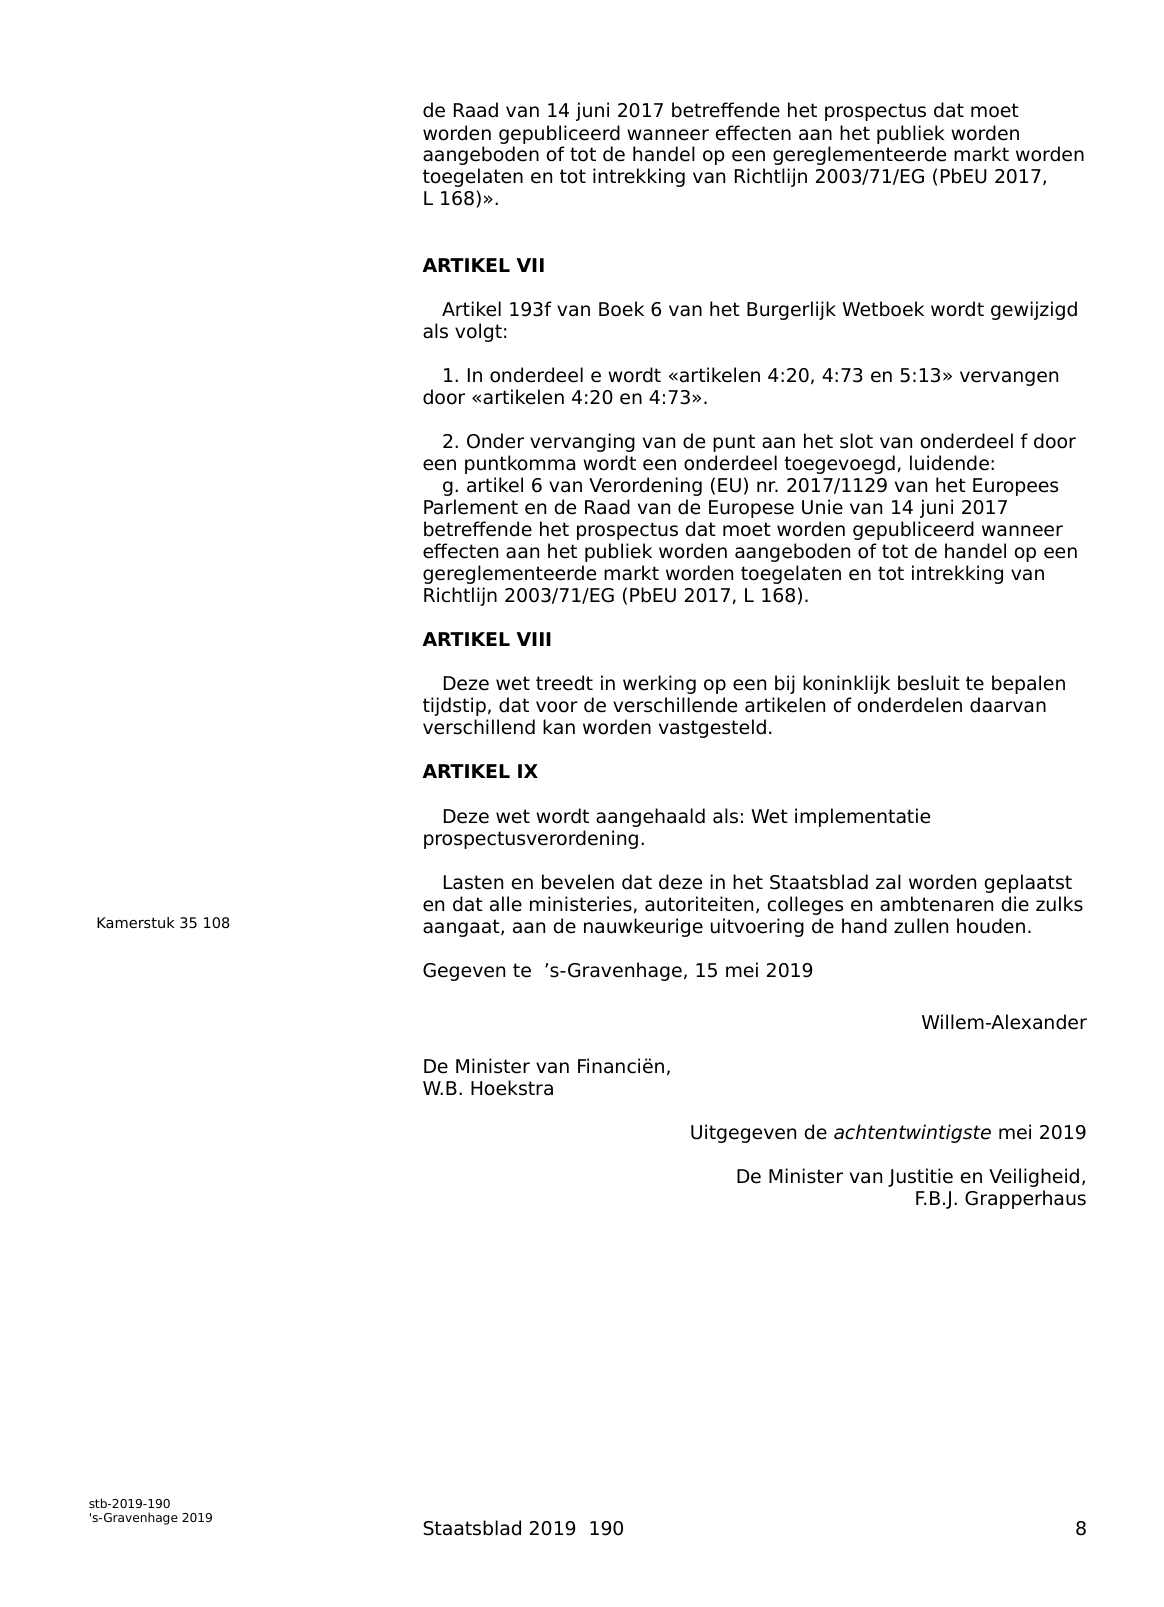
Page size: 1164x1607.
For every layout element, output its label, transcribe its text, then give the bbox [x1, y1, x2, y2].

text De Minister van Financiën, W.B. Hoekstra [422, 1056, 1087, 1100]
text 1. In onderdeel e wordt «artikelen 4:20, 4:73 en 5:13» vervangen door «artikelen 4:20 en 4:73». [422, 365, 1087, 409]
subtitle ARTIKEL VIII [422, 629, 1087, 651]
text Kamerstuk 35 108 [77, 915, 396, 932]
subtitle ARTIKEL VII [422, 255, 1087, 277]
text 2. Onder vervanging van de punt aan het slot van onderdeel f door een puntkomma wordt een onderdeel toegevoegd, luidende: [422, 431, 1087, 475]
text Deze wet wordt aangehaald als: Wet implementatie prospectusverordening. [422, 806, 1087, 849]
text de Raad van 14 juni 2017 betreffende het prospectus dat moet worden gepubliceerd wanneer effecten aan het publiek worden aangeboden of tot de handel op een gereglementeerde markt worden toegelaten en tot intrekking van Richtlijn 2003/71/EG (PbEU 2017, L 168)». [422, 100, 1087, 210]
text Artikel 193f van Boek 6 van het Burgerlijk Wetboek wordt gewijzigd als volgt: [422, 299, 1087, 343]
text stb-2019-190 [88, 1497, 323, 1511]
text Deze wet treedt in werking op een bij koninklijk besluit te bepalen tijdstip, dat voor de verschillende artikelen of onderdelen daarvan verschillend kan worden vastgesteld. [422, 673, 1087, 739]
text Willem-Alexander [422, 1012, 1087, 1034]
text De Minister van Justitie en Veiligheid, F.B.J. Grapperhaus [422, 1166, 1087, 1210]
text g. artikel 6 van Verordening (EU) nr. 2017/1129 van het Europees Parlement en de Raad van de Europese Unie van 14 juni 2017 betreffende het prospectus dat moet worden gepubliceerd wanneer effecten aan het publiek worden aangeboden of tot de handel op een gereglementeerde markt worden toegelaten en tot intrekking van Richtlijn 2003/71/EG (PbEU 2017, L 168). [422, 475, 1087, 607]
text Uitgegeven de achtentwintigste mei 2019 [422, 1122, 1087, 1144]
text 's-Gravenhage 2019 [88, 1511, 323, 1525]
subtitle ARTIKEL IX [422, 761, 1087, 783]
text Lasten en bevelen dat deze in het Staatsblad zal worden geplaatst en dat alle ministeries, autoriteiten, colleges en ambtenaren die zulks aangaat, aan de nauwkeurige uitvoering de hand zullen houden. [422, 872, 1087, 938]
text Gegeven te ’s-Gravenhage, 15 mei 2019 [422, 960, 1087, 982]
